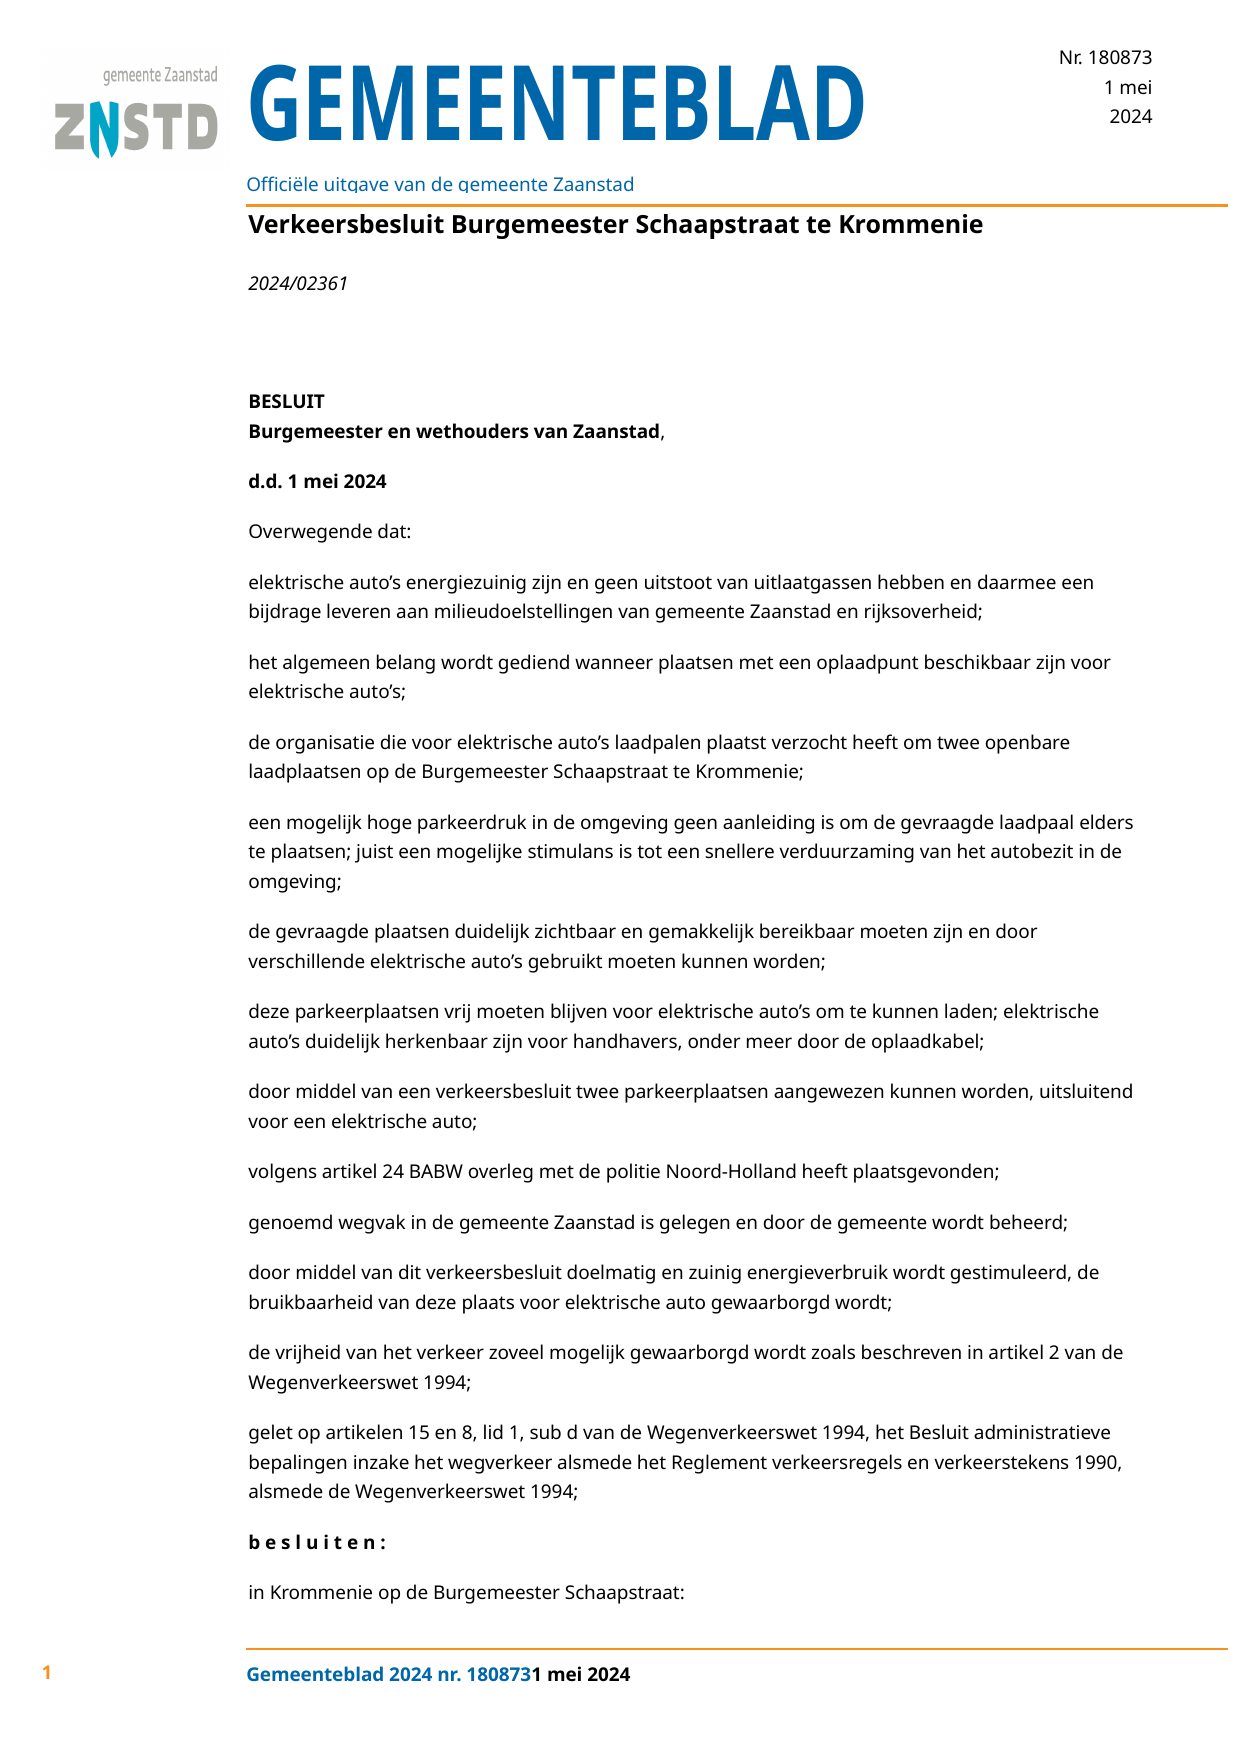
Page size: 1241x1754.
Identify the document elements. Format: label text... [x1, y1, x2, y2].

text 2024/02361 [248, 270, 1152, 296]
text in Krommenie op de Burgemeester Schaapstraat: [248, 1579, 1152, 1605]
text door middel van dit verkeersbesluit doelmatig en zuinig energieverbruik wordt gestimuleerd, de bruikbaarheid van deze plaats voor elektrische auto gewaarborgd wordt; [248, 1259, 1152, 1315]
text Burgemeester en wethouders van Zaanstad, [248, 418, 1152, 444]
text het algemeen belang wordt gediend wanneer plaatsen met een oplaadpunt beschikbaar zijn voor elektrische auto’s; [248, 649, 1152, 704]
text gelet op artikelen 15 en 8, lid 1, sub d van de Wegenverkeerswet 1994, het Besluit administratieve bepalingen inzake het wegverkeer alsmede het Reglement verkeersregels en verkeerstekens 1990, alsmede de Wegenverkeerswet 1994; [248, 1419, 1152, 1504]
text volgens artikel 24 BABW overleg met de politie Noord-Holland heeft plaatsgevonden; [248, 1159, 1152, 1184]
text Overwegende dat: [248, 519, 1152, 544]
text een mogelijk hoge parkeerdruk in de omgeving geen aanleiding is om de gevraagde laadpaal elders te plaatsen; juist een mogelijke stimulans is tot een snellere verduurzaming van het autobezit in de omgeving; [248, 809, 1152, 894]
text BESLUIT [248, 388, 1152, 414]
text deze parkeerplaatsen vrij moeten blijven voor elektrische auto’s om te kunnen laden; elektrische auto’s duidelijk herkenbaar zijn voor handhavers, onder meer door de oplaadkabel; [248, 999, 1152, 1054]
text elektrische auto’s energiezuinig zijn en geen uitstoot van uitlaatgassen hebben en daarmee een bijdrage leveren aan milieudoelstellingen van gemeente Zaanstad en rijksoverheid; [248, 569, 1152, 624]
text b e s l u i t e n : [248, 1529, 1152, 1555]
text de organisatie die voor elektrische auto’s laadpalen plaatst verzocht heeft om twee openbare laadplaatsen op de Burgemeester Schaapstraat te Krommenie; [248, 729, 1152, 784]
text d.d. 1 mei 2024 [248, 468, 1152, 494]
text genoemd wegvak in de gemeente Zaanstad is gelegen en door de gemeente wordt beheerd; [248, 1209, 1152, 1235]
text Verkeersbesluit Burgemeester Schaapstraat te Krommenie [248, 207, 1152, 241]
text de gevraagde plaatsen duidelijk zichtbaar en gemakkelijk bereikbaar moeten zijn en door verschillende elektrische auto’s gebruikt moeten kunnen worden; [248, 919, 1152, 974]
picture [41, 47, 231, 172]
text door middel van een verkeersbesluit twee parkeerplaatsen aangewezen kunnen worden, uitsluitend voor een elektrische auto; [248, 1079, 1152, 1134]
text de vrijheid van het verkeer zoveel mogelijk gewaarborgd wordt zoals beschreven in artikel 2 van de Wegenverkeerswet 1994; [248, 1339, 1152, 1395]
